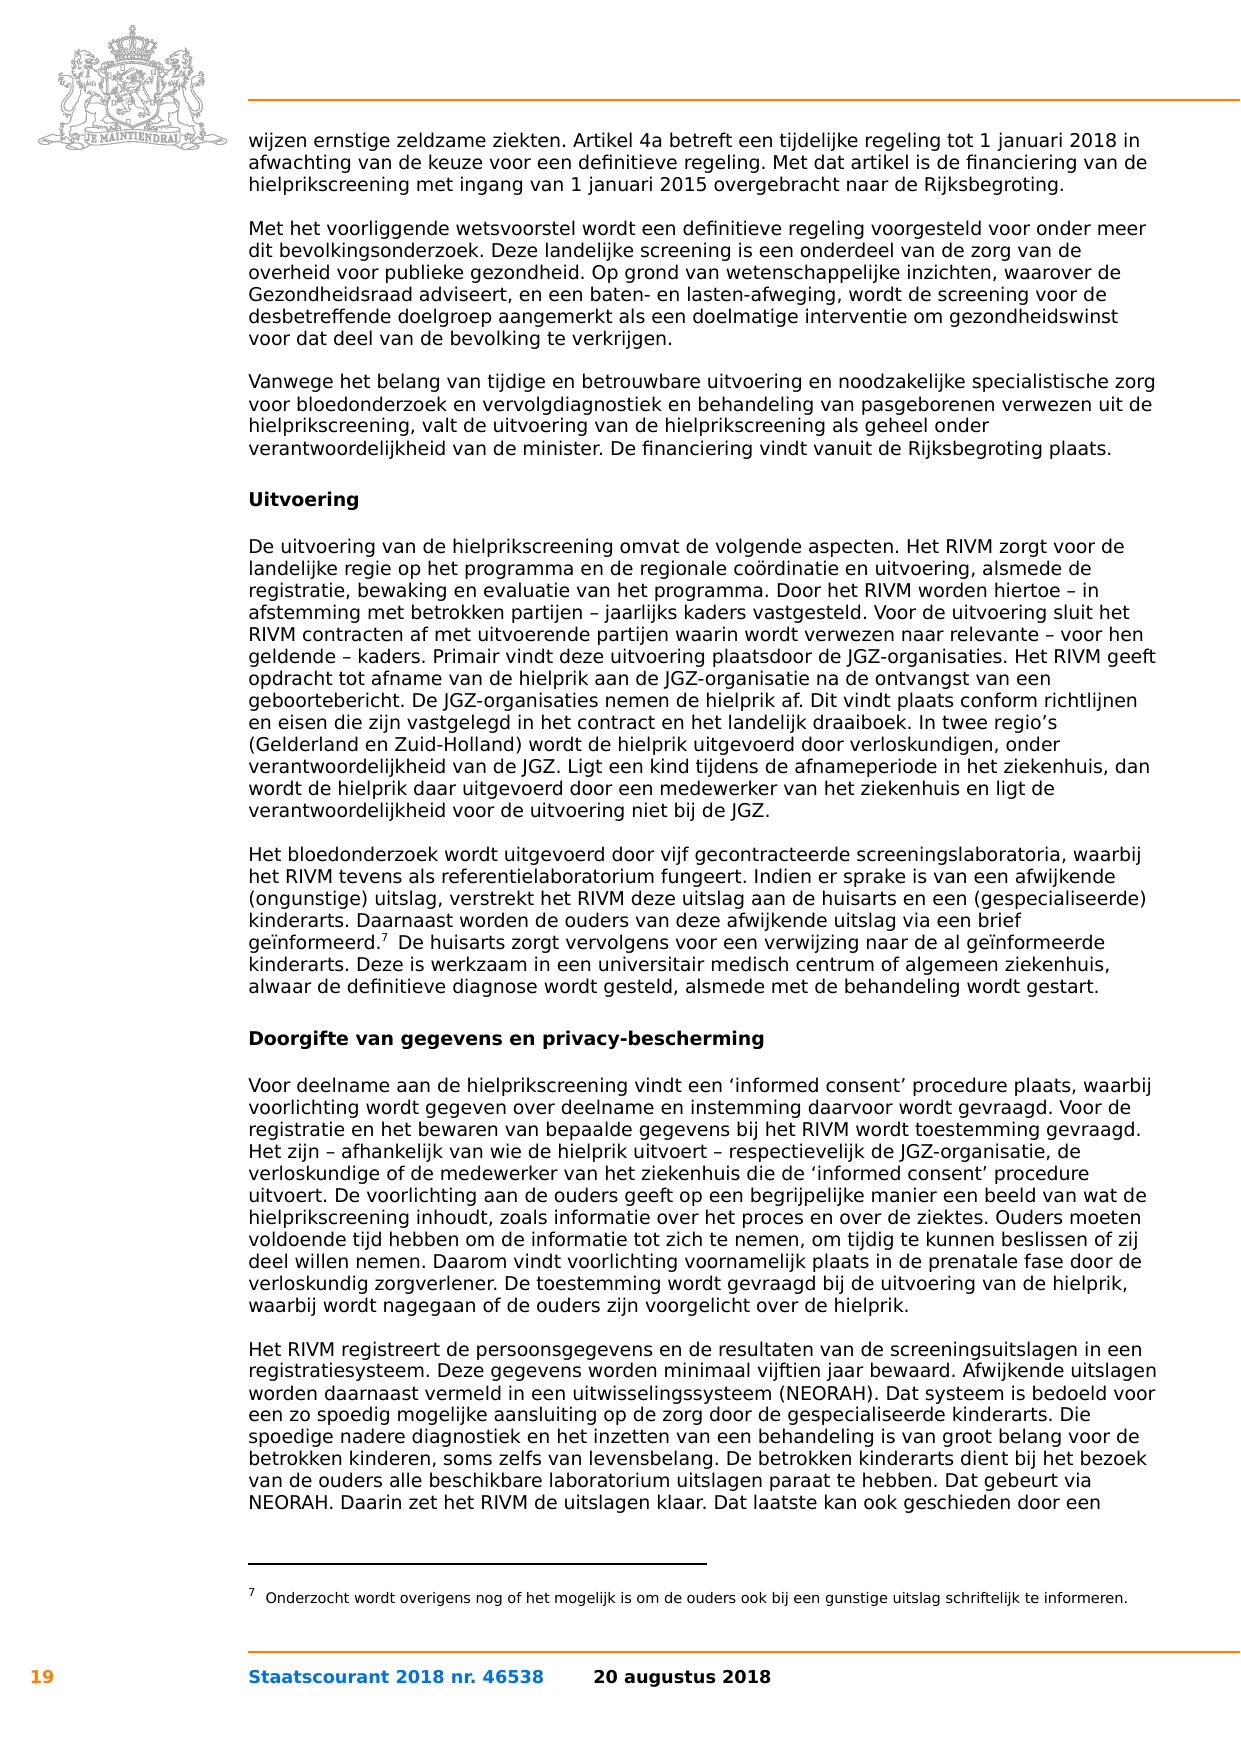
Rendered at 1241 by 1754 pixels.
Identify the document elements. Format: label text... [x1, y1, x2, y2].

text De uitvoering van de hielprikscreening omvat de volgende aspecten. Het RIVM zorgt voor de landelijke regie op het programma en de regionale coördinatie en uitvoering, alsmede de registratie, bewaking en evaluatie van het programma. Door het RIVM worden hiertoe – in afstemming met betrokken partijen – jaarlijks kaders vastgesteld. Voor de uitvoering sluit het RIVM contracten af met uitvoerende partijen waarin wordt verwezen naar relevante – voor hen geldende – kaders. Primair vindt deze uitvoering plaatsdoor de JGZ-organisaties. Het RIVM geeft opdracht tot afname van de hielprik aan de JGZ-organisatie na de ontvangst van een geboortebericht. De JGZ-organisaties nemen de hielprik af. Dit vindt plaats conform richtlijnen en eisen die zijn vastgelegd in het contract en het landelijk draaiboek. In twee regio’s (Gelderland en Zuid-Holland) wordt de hielprik uitgevoerd door verloskundigen, onder verantwoordelijkheid van de JGZ. Ligt een kind tijdens de afnameperiode in het ziekenhuis, dan wordt de hielprik daar uitgevoerd door een medewerker van het ziekenhuis en ligt de verantwoordelijkheid voor de uitvoering niet bij de JGZ. [248, 536, 1163, 822]
picture [38, 25, 227, 150]
text Het RIVM registreert de persoonsgegevens en de resultaten van de screeningsuitslagen in een registratiesysteem. Deze gegevens worden minimaal vijftien jaar bewaard. Afwijkende uitslagen worden daarnaast vermeld in een uitwisselingssysteem (NEORAH). Dat systeem is bedoeld voor een zo spoedig mogelijke aansluiting op de zorg door de gespecialiseerde kinderarts. Die spoedige nadere diagnostiek en het inzetten van een behandeling is van groot belang voor de betrokken kinderen, soms zelfs van levensbelang. De betrokken kinderarts dient bij het bezoek van de ouders alle beschikbare laboratorium uitslagen paraat te hebben. Dat gebeurt via NEORAH. Daarin zet het RIVM de uitslagen klaar. Dat laatste kan ook geschieden door een [248, 1338, 1163, 1514]
subtitle Doorgifte van gegevens en privacy-bescherming [248, 1028, 1163, 1050]
text Vanwege het belang van tijdige en betrouwbare uitvoering en noodzakelijke specialistische zorg voor bloedonderzoek en vervolgdiagnostiek en behandeling van pasgeborenen verwezen uit de hielprikscreening, valt de uitvoering van de hielprikscreening als geheel onder verantwoordelijkheid van de minister. De financiering vindt vanuit de Rijksbegroting plaats. [248, 371, 1163, 459]
text Het bloedonderzoek wordt uitgevoerd door vijf gecontracteerde screeningslaboratoria, waarbij het RIVM tevens als referentielaboratorium fungeert. Indien er sprake is van een afwijkende (ongunstige) uitslag, verstrekt het RIVM deze uitslag aan de huisarts en een (gespecialiseerde) kinderarts. Daarnaast worden de ouders van deze afwijkende uitslag via een brief geïnformeerd. De huisarts zorgt vervolgens voor een verwijzing naar de al geïnformeerde kinderarts. Deze is werkzaam in een universitair medisch centrum of algemeen ziekenhuis, alwaar de definitieve diagnose wordt gesteld, alsmede met de behandeling wordt gestart. [248, 844, 1163, 998]
text wijzen ernstige zeldzame ziekten. Artikel 4a betreft een tijdelijke regeling tot 1 januari 2018 in afwachting van de keuze voor een definitieve regeling. Met dat artikel is de financiering van de hielprikscreening met ingang van 1 januari 2015 overgebracht naar de Rijksbegroting. [248, 130, 1163, 196]
text Met het voorliggende wetsvoorstel wordt een definitieve regeling voorgesteld voor onder meer dit bevolkingsonderzoek. Deze landelijke screening is een onderdeel van de zorg van de overheid voor publieke gezondheid. Op grond van wetenschappelijke inzichten, waarover de Gezondheidsraad adviseert, en een baten- en lasten-afweging, wordt de screening voor de desbetreffende doelgroep aangemerkt als een doelmatige interventie om gezondheidswinst voor dat deel van de bevolking te verkrijgen. [248, 218, 1163, 349]
text Onderzocht wordt overigens nog of het mogelijk is om de ouders ook bij een gunstige uitslag schriftelijk te informeren. [248, 1586, 1163, 1608]
subtitle Uitvoering [248, 489, 1163, 511]
text Voor deelname aan de hielprikscreening vindt een ‘informed consent’ procedure plaats, waarbij voorlichting wordt gegeven over deelname en instemming daarvoor wordt gevraagd. Voor de registratie en het bewaren van bepaalde gegevens bij het RIVM wordt toestemming gevraagd. Het zijn – afhankelijk van wie de hielprik uitvoert – respectievelijk de JGZ-organisatie, de verloskundige of de medewerker van het ziekenhuis die de ‘informed consent’ procedure uitvoert. De voorlichting aan de ouders geeft op een begrijpelijke manier een beeld van wat de hielprikscreening inhoudt, zoals informatie over het proces en over de ziektes. Ouders moeten voldoende tijd hebben om de informatie tot zich te nemen, om tijdig te kunnen beslissen of zij deel willen nemen. Daarom vindt voorlichting voornamelijk plaats in de prenatale fase door de verloskundig zorgverlener. De toestemming wordt gevraagd bij de uitvoering van de hielprik, waarbij wordt nagegaan of de ouders zijn voorgelicht over de hielprik. [248, 1075, 1163, 1317]
